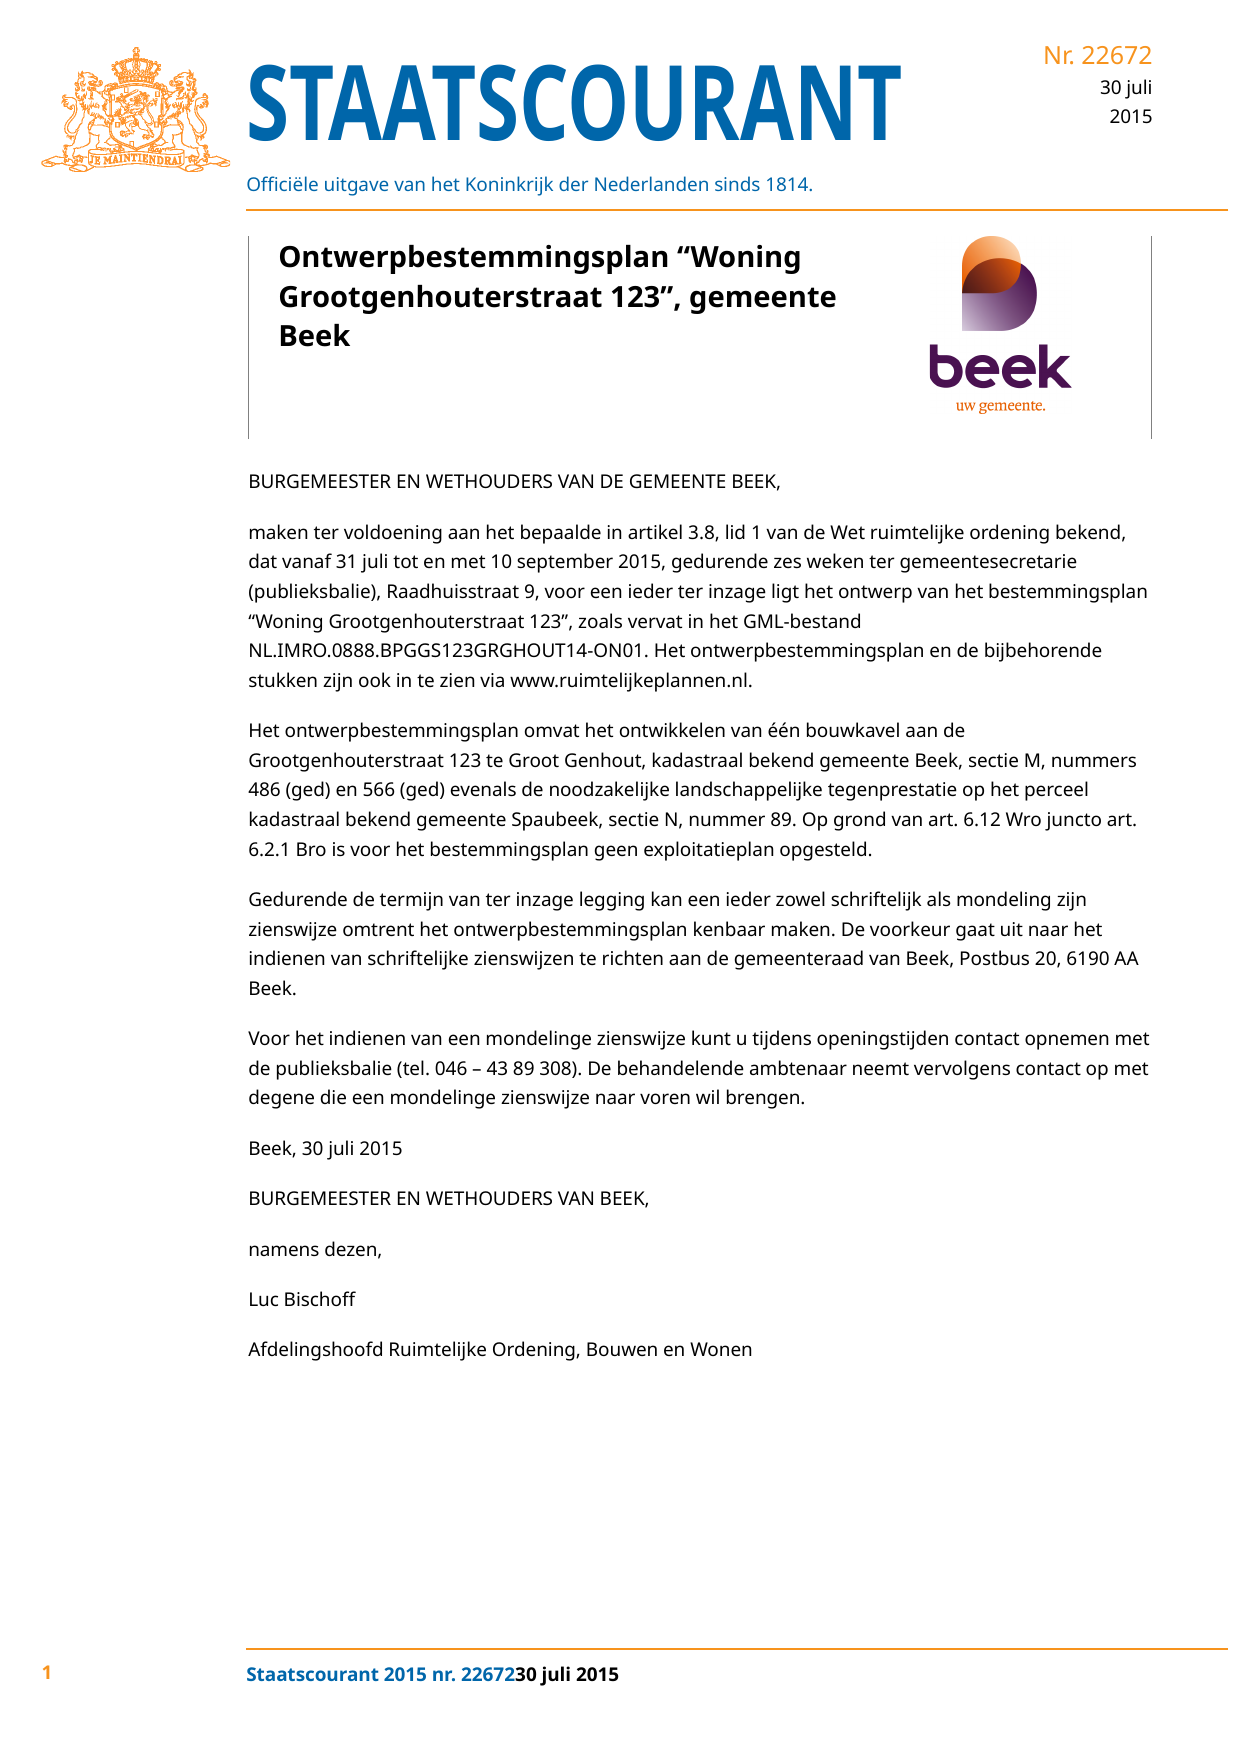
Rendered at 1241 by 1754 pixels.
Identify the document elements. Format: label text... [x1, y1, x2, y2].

text BURGEMEESTER EN WETHOUDERS VAN DE GEMEENTE BEEK, [248, 469, 1152, 494]
picture [41, 47, 231, 172]
text namens dezen, [248, 1236, 1152, 1261]
text Het ontwerpbestemmingsplan omvat het ontwikkelen van één bouwkavel aan de Grootgenhouterstraat 123 te Groot Genhout, kadastraal bekend gemeente Beek, sectie M, nummers 486 (ged) en 566 (ged) evenals de noodzakelijke landschappelijke tegenprestatie op het perceel kadastraal bekend gemeente Spaubeek, sectie N, nummer 89. Op grond van art. 6.12 Wro juncto art. 6.2.1 Bro is voor het bestemmingsplan geen exploitatieplan opgesteld. [248, 717, 1152, 861]
text BURGEMEESTER EN WETHOUDERS VAN BEEK, [248, 1185, 1152, 1211]
text maken ter voldoening aan het bepaalde in artikel 3.8, lid 1 van de Wet ruimtelijke ordening bekend, dat vanaf 31 juli tot en met 10 september 2015, gedurende zes weken ter gemeentesecretarie (publieksbalie), Raadhuisstraat 9, voor een ieder ter inzage ligt het ontwerp van het bestemmingsplan “Woning Grootgenhouterstraat 123”, zoals vervat in het GML-bestand NL.IMRO.0888.BPGGS123GRGHOUT14-ON01. Het ontwerpbestemmingsplan en de bijbehorende stukken zijn ook in te zien via www.ruimtelijkeplannen.nl. [248, 519, 1152, 693]
table_header [850, 236, 929, 413]
table_header [850, 414, 1151, 439]
text Luc Bischoff [248, 1286, 1152, 1312]
picture [929, 236, 1072, 414]
text Afdelingshoofd Ruimtelijke Ordening, Bouwen en Wonen [248, 1337, 1152, 1362]
text Beek, 30 juli 2015 [248, 1135, 1152, 1161]
table_header [1072, 236, 1151, 413]
text Voor het indienen van een mondelinge zienswijze kunt u tijdens openingstijden contact opnemen met de publieksbalie (tel. 046 – 43 89 308). De behandelende ambtenaar neemt vervolgens contact op met degene die een mondelinge zienswijze naar voren wil brengen. [248, 1025, 1152, 1110]
table_header Ontwerpbestemmingsplan “Woning Grootgenhouterstraat 123”, gemeente Beek [249, 236, 850, 439]
text Gedurende de termijn van ter inzage legging kan een ieder zowel schriftelijk als mondeling zijn zienswijze omtrent het ontwerpbestemmingsplan kenbaar maken. De voorkeur gaat uit naar het indienen van schriftelijke zienswijzen te richten aan de gemeenteraad van Beek, Postbus 20, 6190 AA Beek. [248, 886, 1152, 1001]
